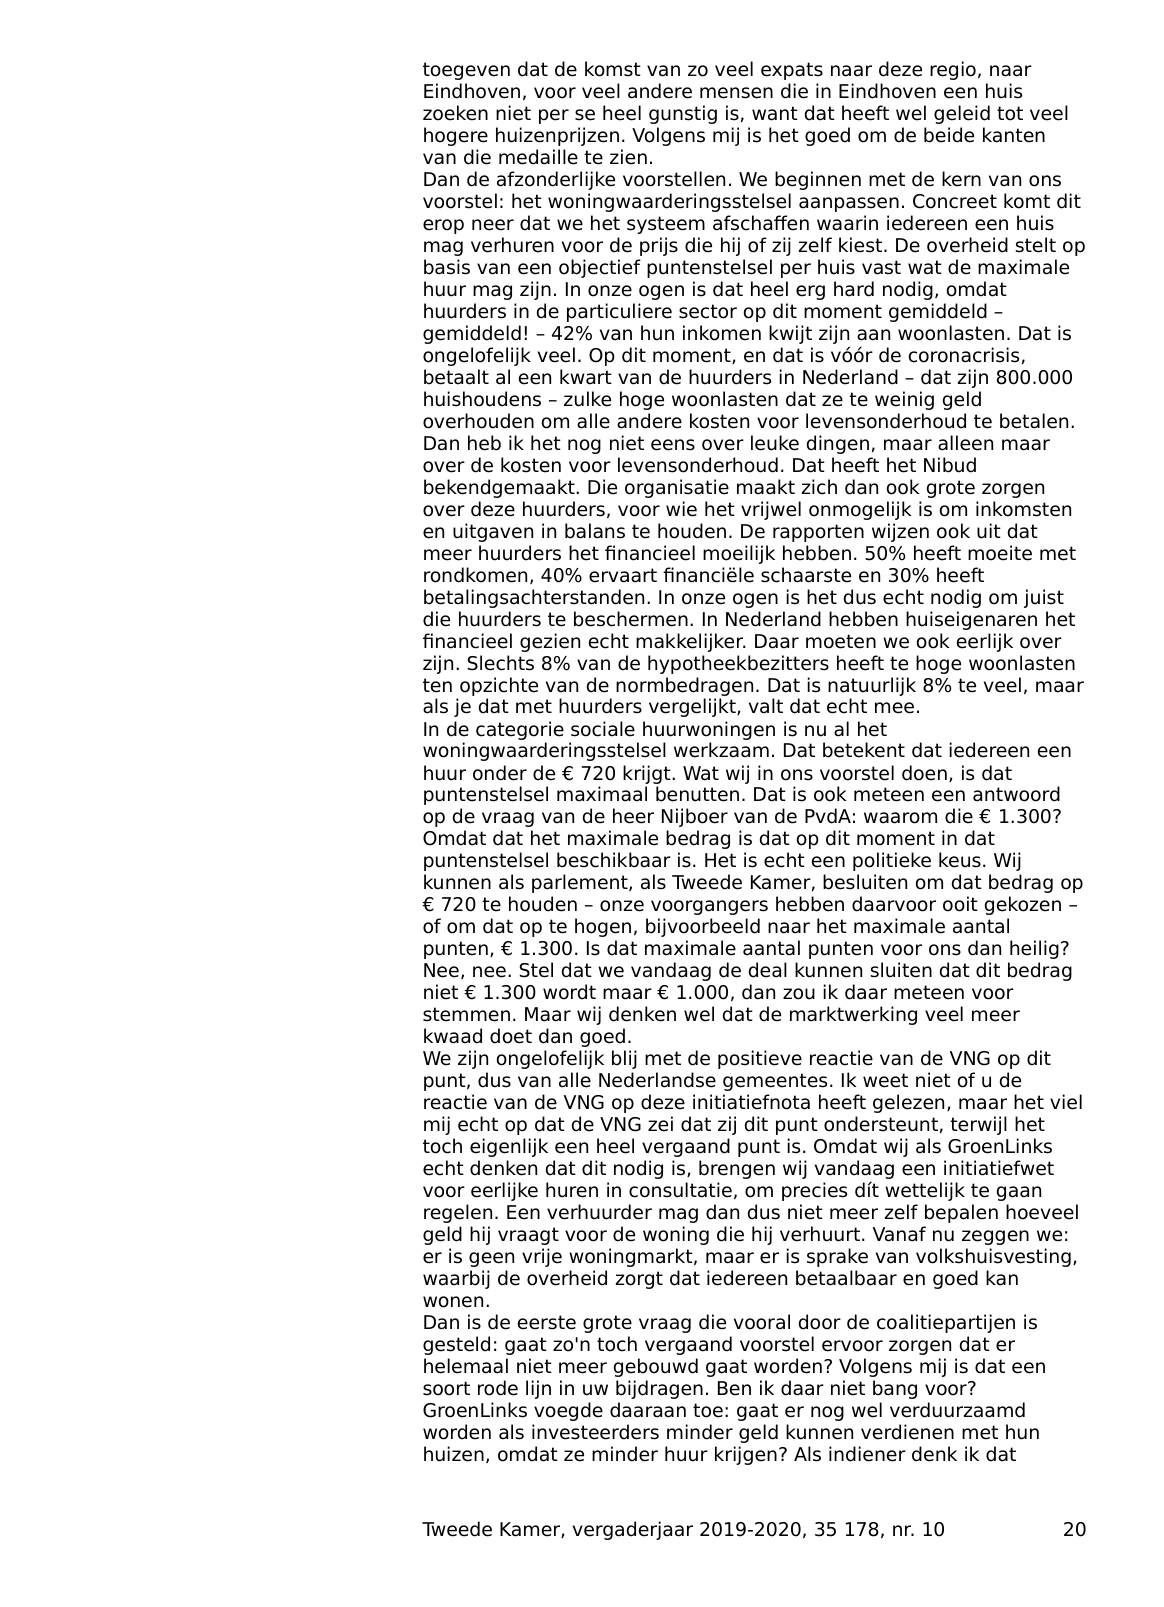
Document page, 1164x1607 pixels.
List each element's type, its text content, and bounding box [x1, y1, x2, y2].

text toegeven dat de komst van zo veel expats naar deze regio, naar Eindhoven, voor veel andere mensen die in Eindhoven een huis zoeken niet per se heel gunstig is, want dat heeft wel geleid tot veel hogere huizenprijzen. Volgens mij is het goed om de beide kanten van die medaille te zien. [422, 59, 1087, 169]
text Dan de afzonderlijke voorstellen. We beginnen met de kern van ons voorstel: het woningwaarderingsstelsel aanpassen. Concreet komt dit erop neer dat we het systeem afschaffen waarin iedereen een huis mag verhuren voor de prijs die hij of zij zelf kiest. De overheid stelt op basis van een objectief puntenstelsel per huis vast wat de maximale huur mag zijn. In onze ogen is dat heel erg hard nodig, omdat huurders in de particuliere sector op dit moment gemiddeld – gemiddeld! – 42% van hun inkomen kwijt zijn aan woonlasten. Dat is ongelofelijk veel. Op dit moment, en dat is vóór de coronacrisis, betaalt al een kwart van de huurders in Nederland – dat zijn 800.000 huishoudens – zulke hoge woonlasten dat ze te weinig geld overhouden om alle andere kosten voor levensonderhoud te betalen. Dan heb ik het nog niet eens over leuke dingen, maar alleen maar over de kosten voor levensonderhoud. Dat heeft het Nibud bekendgemaakt. Die organisatie maakt zich dan ook grote zorgen over deze huurders, voor wie het vrijwel onmogelijk is om inkomsten en uitgaven in balans te houden. De rapporten wijzen ook uit dat meer huurders het financieel moeilijk hebben. 50% heeft moeite met rondkomen, 40% ervaart financiële schaarste en 30% heeft betalingsachterstanden. In onze ogen is het dus echt nodig om juist die huurders te beschermen. In Nederland hebben huiseigenaren het financieel gezien echt makkelijker. Daar moeten we ook eerlijk over zijn. Slechts 8% van de hypotheekbezitters heeft te hoge woonlasten ten opzichte van de normbedragen. Dat is natuurlijk 8% te veel, maar als je dat met huurders vergelijkt, valt dat echt mee. [422, 169, 1087, 718]
text In de categorie sociale huurwoningen is nu al het woningwaarderingsstelsel werkzaam. Dat betekent dat iedereen een huur onder de € 720 krijgt. Wat wij in ons voorstel doen, is dat puntenstelsel maximaal benutten. Dat is ook meteen een antwoord op de vraag van de heer Nijboer van de PvdA: waarom die € 1.300? Omdat dat het maximale bedrag is dat op dit moment in dat puntenstelsel beschikbaar is. Het is echt een politieke keus. Wij kunnen als parlement, als Tweede Kamer, besluiten om dat bedrag op € 720 te houden – onze voorgangers hebben daarvoor ooit gekozen – of om dat op te hogen, bijvoorbeeld naar het maximale aantal punten, € 1.300. Is dat maximale aantal punten voor ons dan heilig? Nee, nee. Stel dat we vandaag de deal kunnen sluiten dat dit bedrag niet € 1.300 wordt maar € 1.000, dan zou ik daar meteen voor stemmen. Maar wij denken wel dat de marktwerking veel meer kwaad doet dan goed. [422, 718, 1087, 1048]
text We zijn ongelofelijk blij met de positieve reactie van de VNG op dit punt, dus van alle Nederlandse gemeentes. Ik weet niet of u de reactie van de VNG op deze initiatiefnota heeft gelezen, maar het viel mij echt op dat de VNG zei dat zij dit punt ondersteunt, terwijl het toch eigenlijk een heel vergaand punt is. Omdat wij als GroenLinks echt denken dat dit nodig is, brengen wij vandaag een initiatiefwet voor eerlijke huren in consultatie, om precies dít wettelijk te gaan regelen. Een verhuurder mag dan dus niet meer zelf bepalen hoeveel geld hij vraagt voor de woning die hij verhuurt. Vanaf nu zeggen we: er is geen vrije woningmarkt, maar er is sprake van volkshuisvesting, waarbij de overheid zorgt dat iedereen betaalbaar en goed kan wonen. [422, 1048, 1087, 1312]
text Dan is de eerste grote vraag die vooral door de coalitiepartijen is gesteld: gaat zo'n toch vergaand voorstel ervoor zorgen dat er helemaal niet meer gebouwd gaat worden? Volgens mij is dat een soort rode lijn in uw bijdragen. Ben ik daar niet bang voor? GroenLinks voegde daaraan toe: gaat er nog wel verduurzaamd worden als investeerders minder geld kunnen verdienen met hun huizen, omdat ze minder huur krijgen? Als indiener denk ik dat [422, 1312, 1087, 1466]
